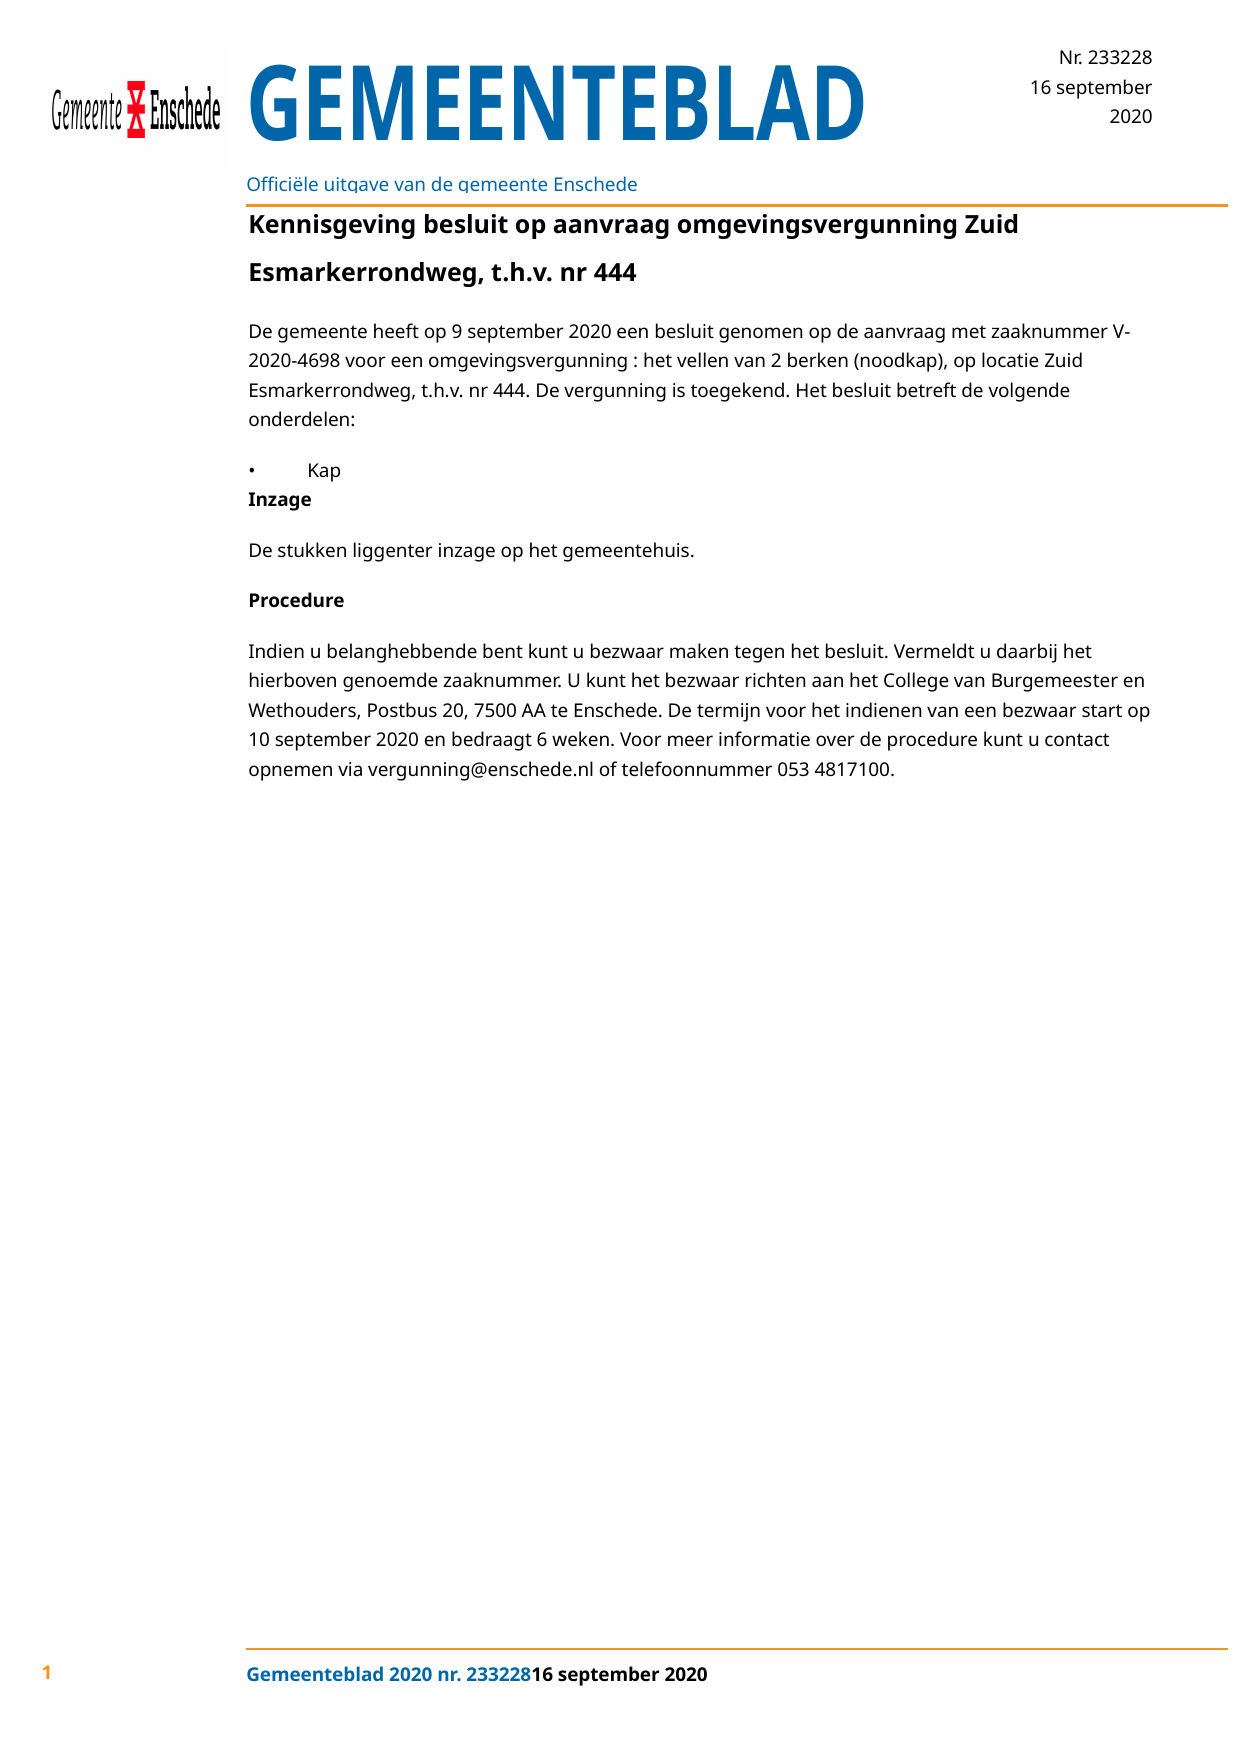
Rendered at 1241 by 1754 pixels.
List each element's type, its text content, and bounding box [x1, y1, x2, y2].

text De stukken liggenter inzage op het gemeentehuis. [248, 537, 1152, 563]
text Indien u belanghebbende bent kunt u bezwaar maken tegen het besluit. Vermeldt u daarbij het hierboven genoemde zaaknummer. U kunt het bezwaar richten aan het College van Burgemees­ter en Wethouders, Postbus 20, 7500 AA te Enschede. De termijn voor het indienen van een bezwaar start op 10 september 2020 en bedraagt 6 weken. Voor meer informatie over de procedure kunt u contact opnemen via vergunning@enschede.nl of telefoonnummer 053 4817100. [248, 638, 1152, 782]
list Kap [248, 457, 1152, 483]
text Kennisgeving besluit op aanvraag omgevingsvergunning Zuid Esmarkerrondweg, t.h.v. nr 444 [248, 207, 1152, 288]
picture [41, 47, 231, 172]
text Procedure [248, 587, 1152, 613]
text Inzage [248, 487, 1152, 512]
text De gemeente heeft op 9 september 2020 een besluit genomen op de aanvraag met zaaknummer V-2020-4698 voor een omgevingsvergunning : het vellen van 2 berken (noodkap), op locatie Zuid Esmarkerrondweg, t.h.v. nr 444. De vergunning is toegekend. Het besluit betreft de volgende onderdelen: [248, 318, 1152, 432]
